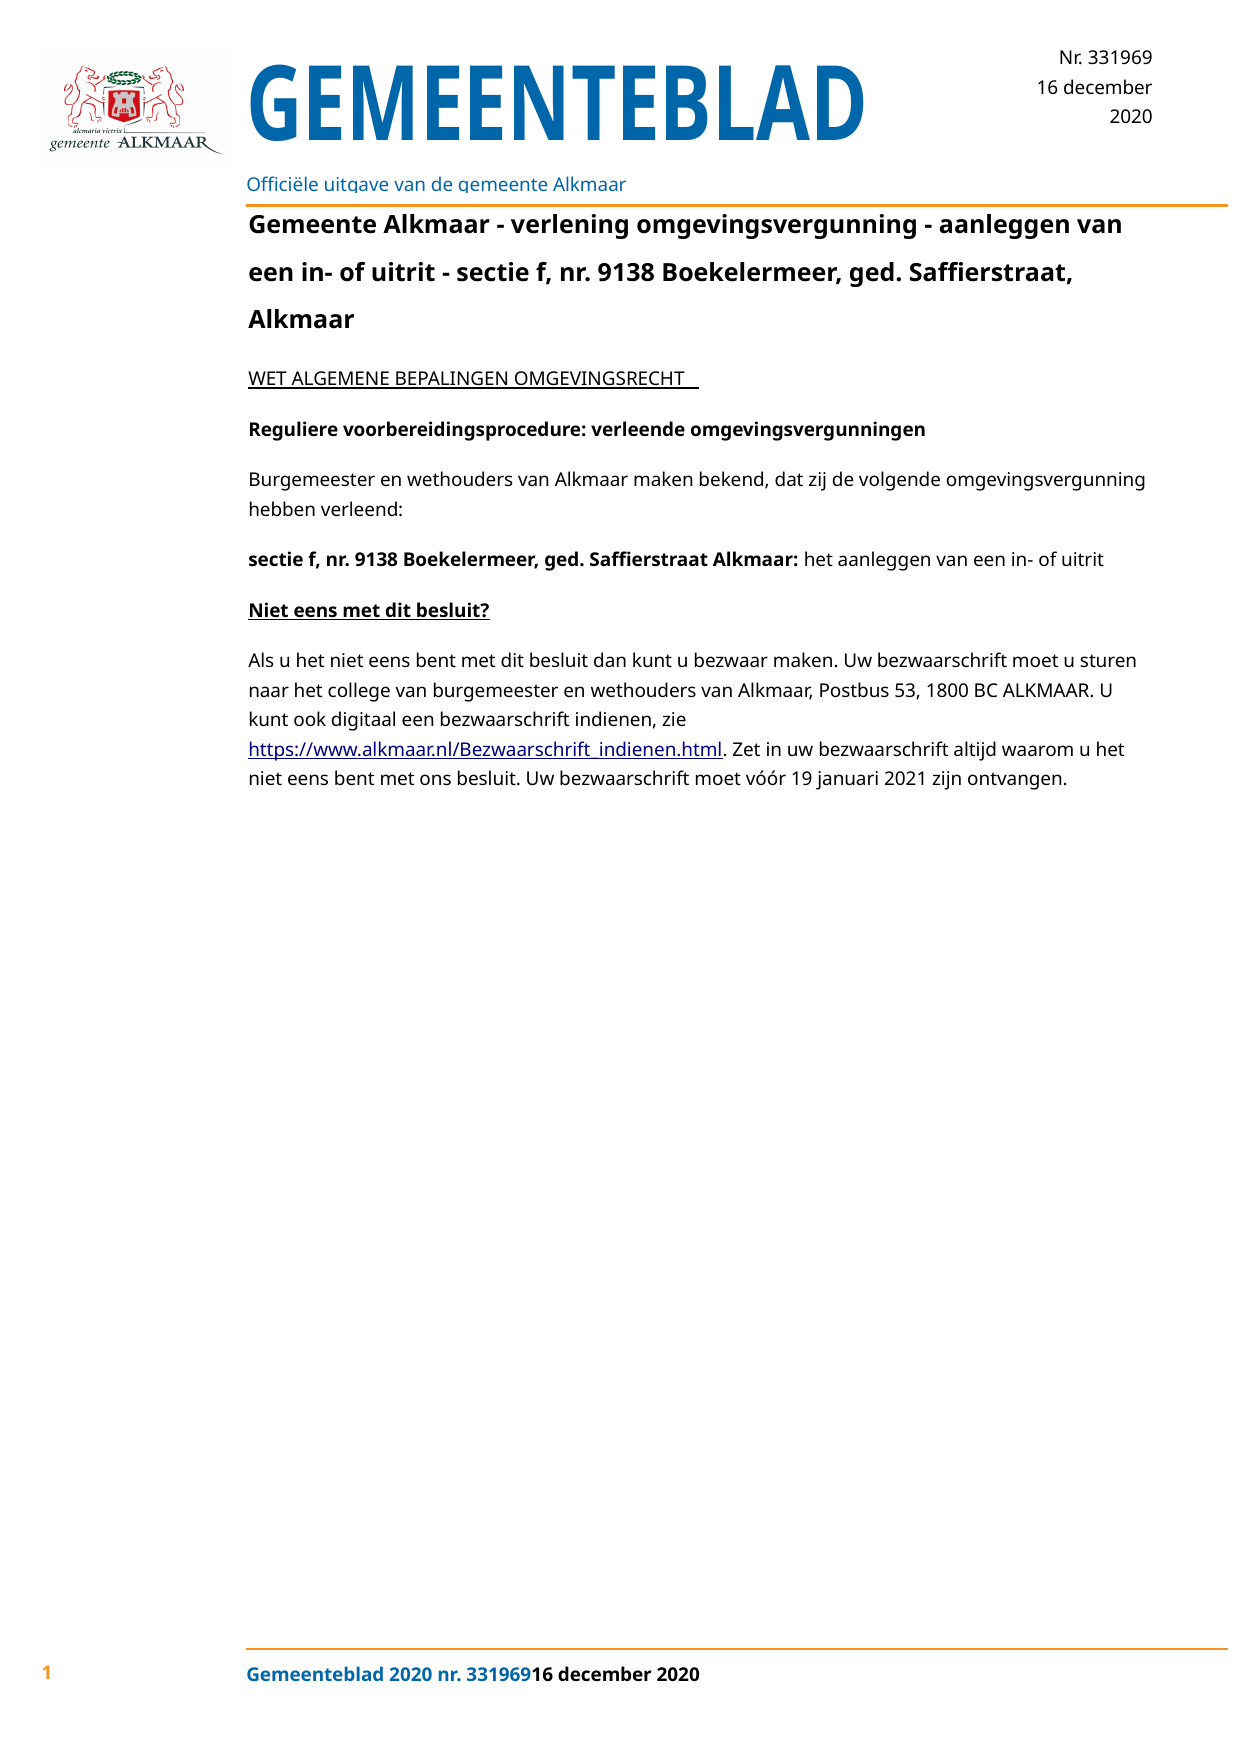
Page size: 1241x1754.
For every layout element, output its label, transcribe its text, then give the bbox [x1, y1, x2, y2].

text Burgemeester en wethouders van Alkmaar maken bekend, dat zij de volgende omgevingsvergunning hebben verleend: [248, 466, 1152, 522]
text sectie f, nr. 9138 Boekelermeer, ged. Saffierstraat Alkmaar: het aanleggen van een in- of uitrit [248, 546, 1152, 572]
text WET ALGEMENE BEPALINGEN OMGEVINGSRECHT [248, 366, 1152, 391]
text Gemeente Alkmaar - verlening omgevingsvergunning - aanleggen van een in- of uitrit - sectie f, nr. 9138 Boekelermeer, ged. Saffierstraat, Alkmaar [248, 207, 1152, 336]
text Niet eens met dit besluit? [248, 597, 1152, 622]
text Reguliere voorbereidingsprocedure: verleende omgevingsvergunningen [248, 416, 1152, 442]
picture [41, 47, 231, 172]
text Als u het niet eens bent met dit besluit dan kunt u bezwaar maken. Uw bezwaarschrift moet u sturen naar het college van burgemeester en wethouders van Alkmaar, Postbus 53, 1800 BC ALKMAAR. U kunt ook digitaal een bezwaarschrift indienen, zie https://www.alkmaar.nl/Bezwaarschrift_indienen.html. Zet in uw bezwaarschrift altijd waarom u het niet eens bent met ons besluit. Uw bezwaarschrift moet vóór 19 januari 2021 zijn ontvangen. [248, 647, 1152, 791]
